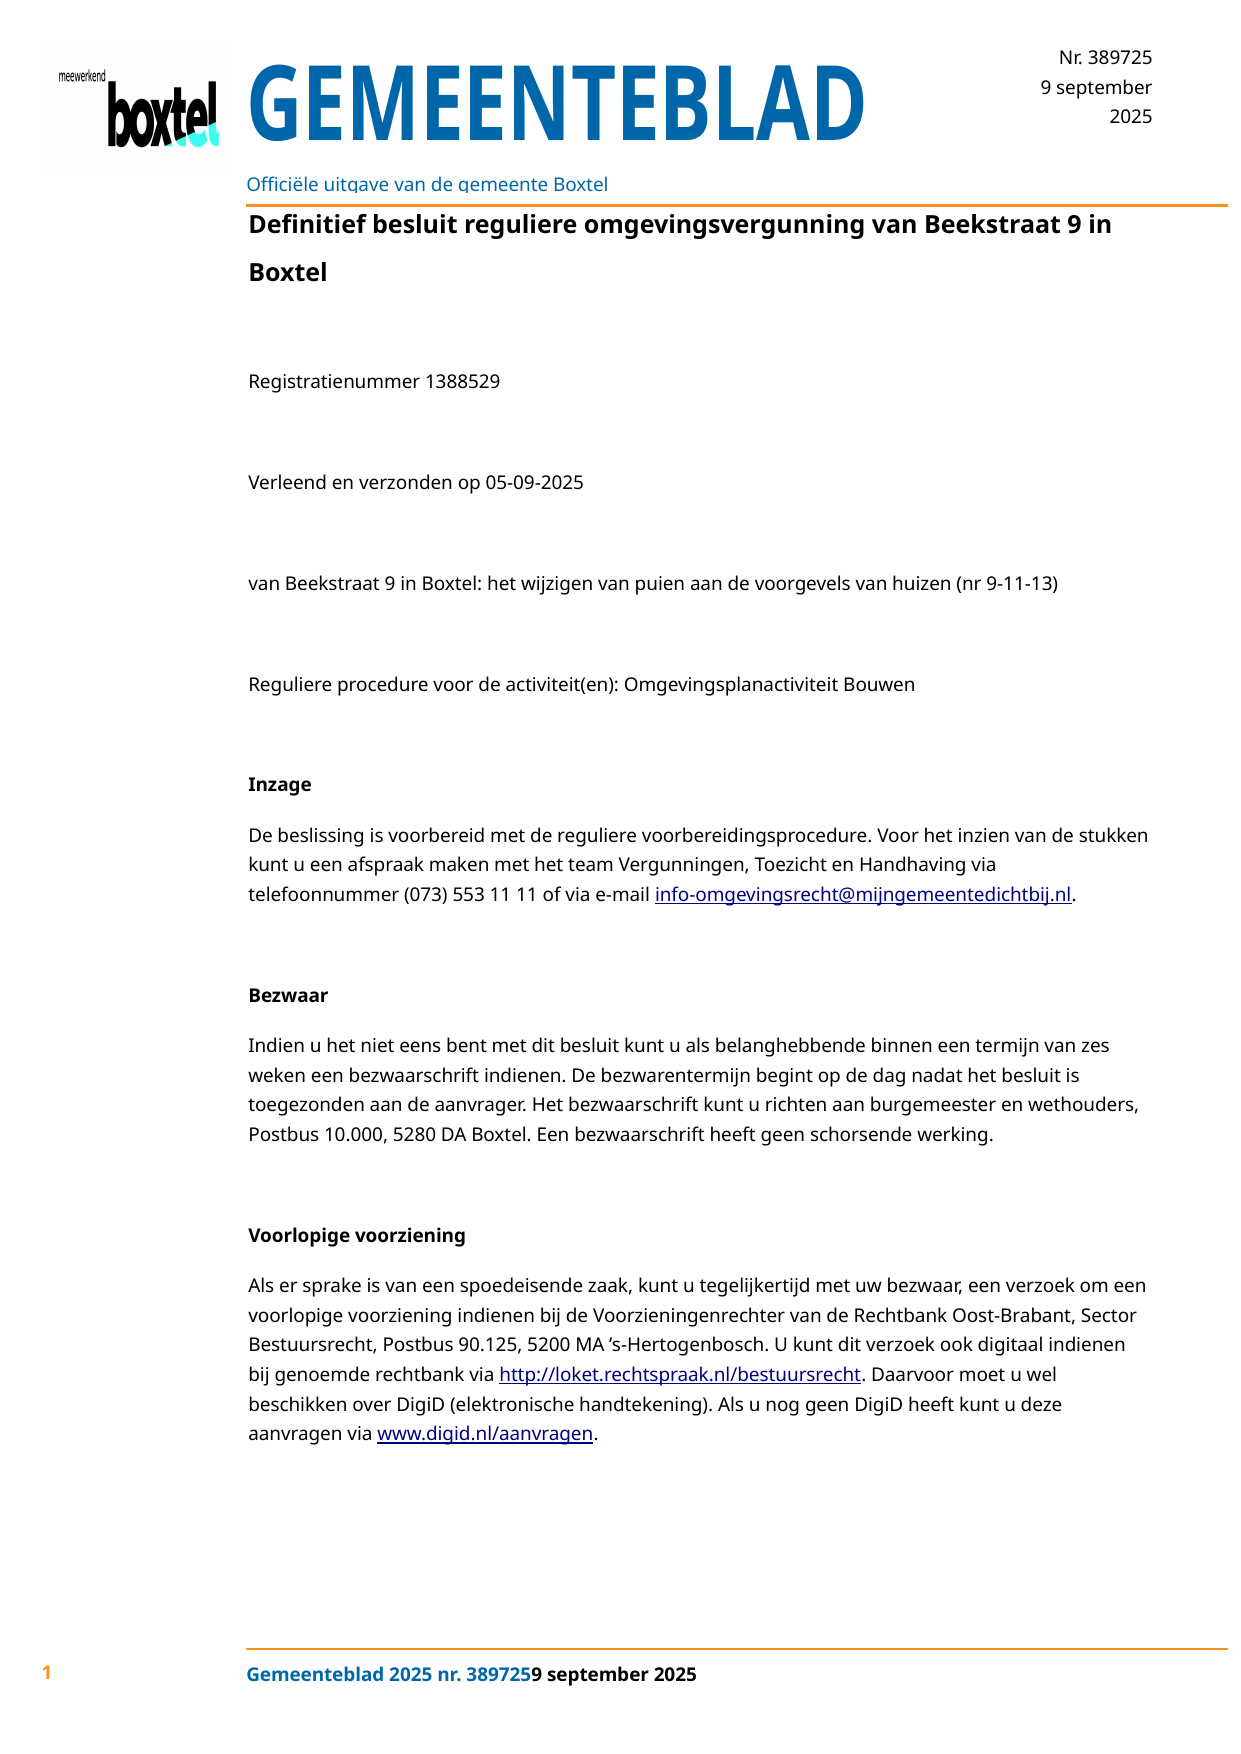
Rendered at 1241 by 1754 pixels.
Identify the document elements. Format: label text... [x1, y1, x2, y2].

text Voorlopige voorziening [248, 1222, 1152, 1248]
text Inzage [248, 772, 1152, 797]
text Definitief besluit reguliere omgevingsvergunning van Beekstraat 9 in Boxtel [248, 207, 1152, 288]
text Verleend en verzonden op 05-09-2025 [248, 469, 1152, 495]
text Reguliere procedure voor de activiteit(en): Omgevingsplanactiviteit Bouwen [248, 671, 1152, 697]
text Als er sprake is van een spoedeisende zaak, kunt u tegelijkertijd met uw bezwaar, een verzoek om een voorlopige voorziening indienen bij de Voorzieningenrechter van de Rechtbank Oost-Brabant, Sector Bestuursrecht, Postbus 90.125, 5200 MA ’s-Hertogenbosch. U kunt dit verzoek ook digitaal indienen bij genoemde rechtbank via http://loket.rechtspraak.nl/bestuursrecht. Daarvoor moet u wel beschikken over DigiD (elektronische handtekening). Als u nog geen DigiD heeft kunt u deze aanvragen via www.digid.nl/aanvragen. [248, 1272, 1152, 1446]
text van Beekstraat 9 in Boxtel: het wijzigen van puien aan de voorgevels van huizen (nr 9-11-13) [248, 570, 1152, 596]
picture [41, 47, 231, 172]
text Indien u het niet eens bent met dit besluit kunt u als belanghebbende binnen een termijn van zes weken een bezwaarschrift indienen. De bezwarentermijn begint op de dag nadat het besluit is toegezonden aan de aanvrager. Het bezwaarschrift kunt u richten aan burgemeester en wethouders, Postbus 10.000, 5280 DA Boxtel. Een bezwaarschrift heeft geen schorsende werking. [248, 1032, 1152, 1147]
text Registratienummer 1388529 [248, 368, 1152, 394]
text Bezwaar [248, 982, 1152, 1008]
text De beslissing is voorbereid met de reguliere voorbereidingsprocedure. Voor het inzien van de stukken kunt u een afspraak maken met het team Vergunningen, Toezicht en Handhaving via telefoonnummer (073) 553 11 11 of via e-mail info-omgevingsrecht@mijngemeentedichtbij.nl. [248, 822, 1152, 907]
